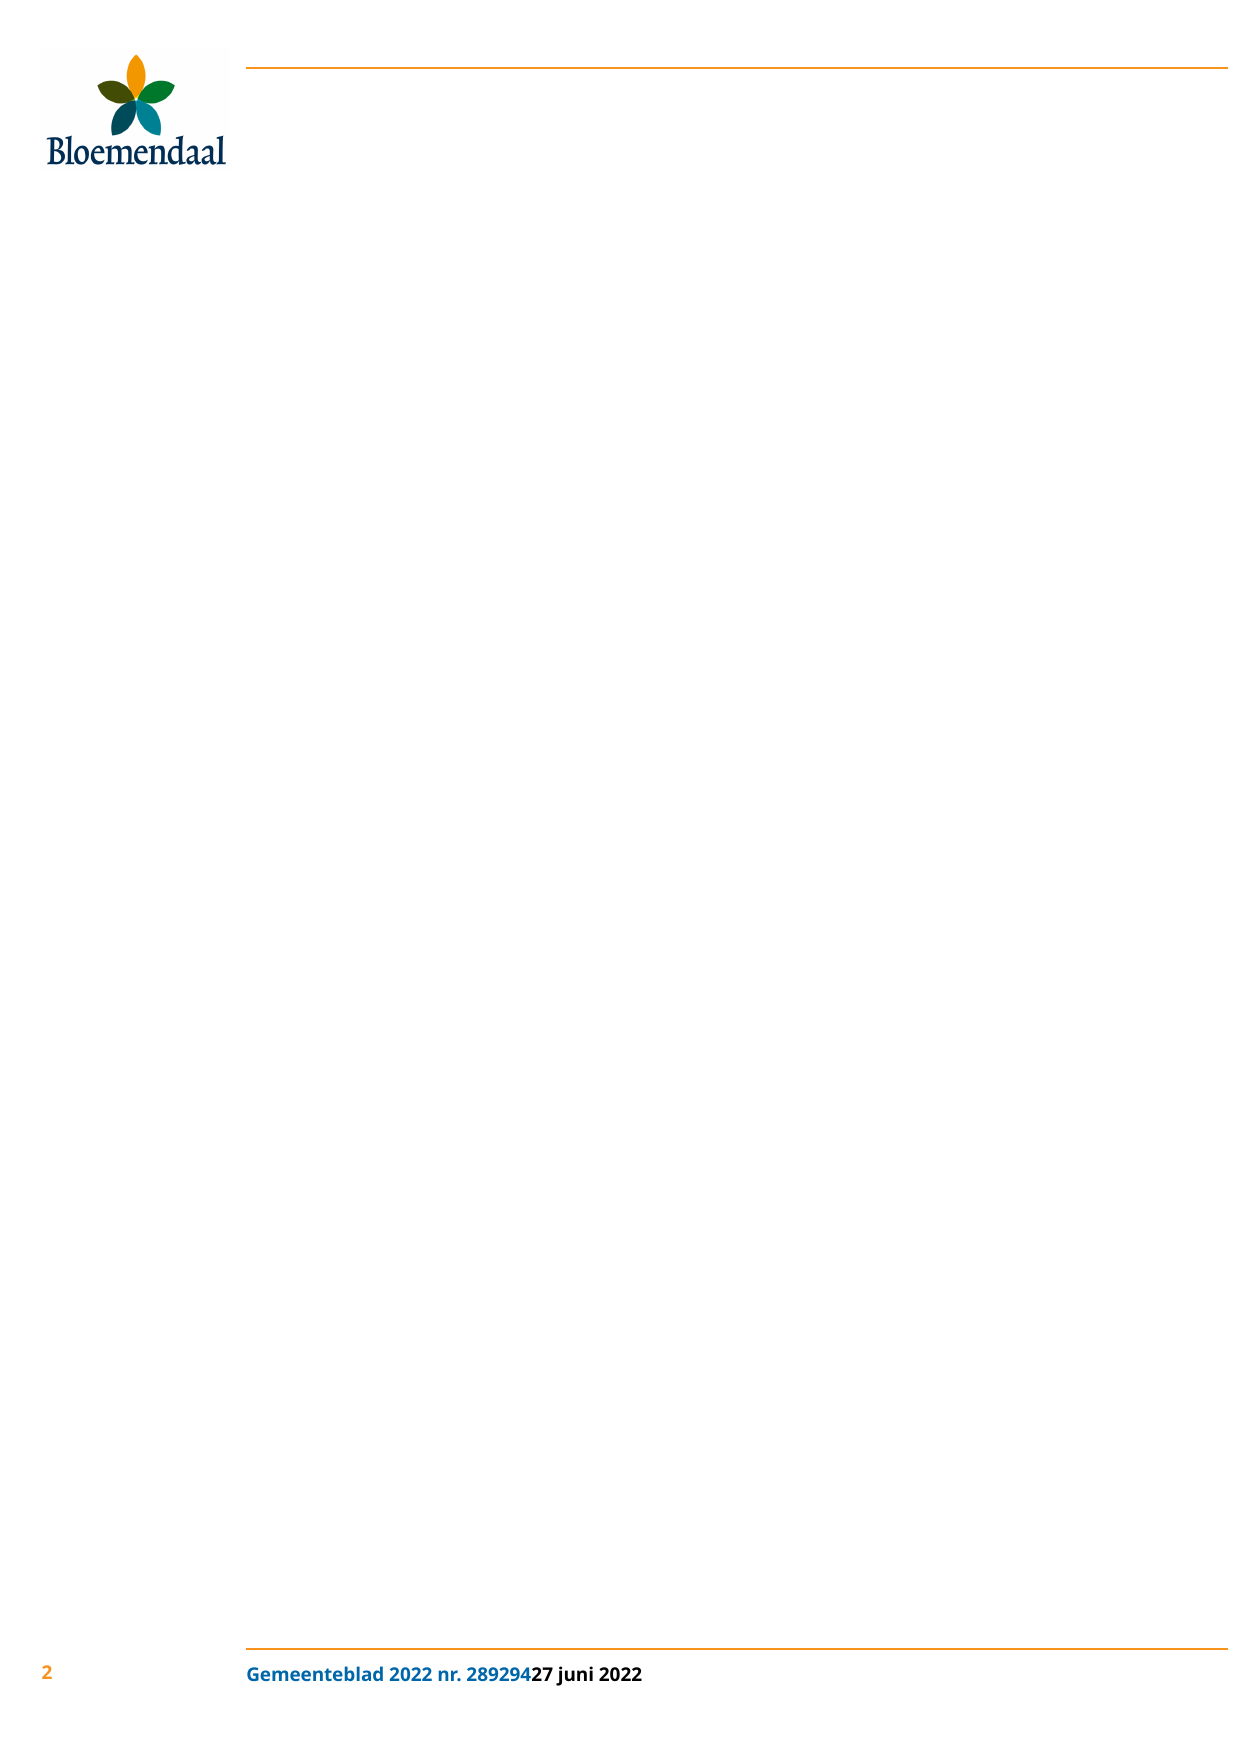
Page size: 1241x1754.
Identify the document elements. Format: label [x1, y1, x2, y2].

picture [41, 47, 231, 172]
